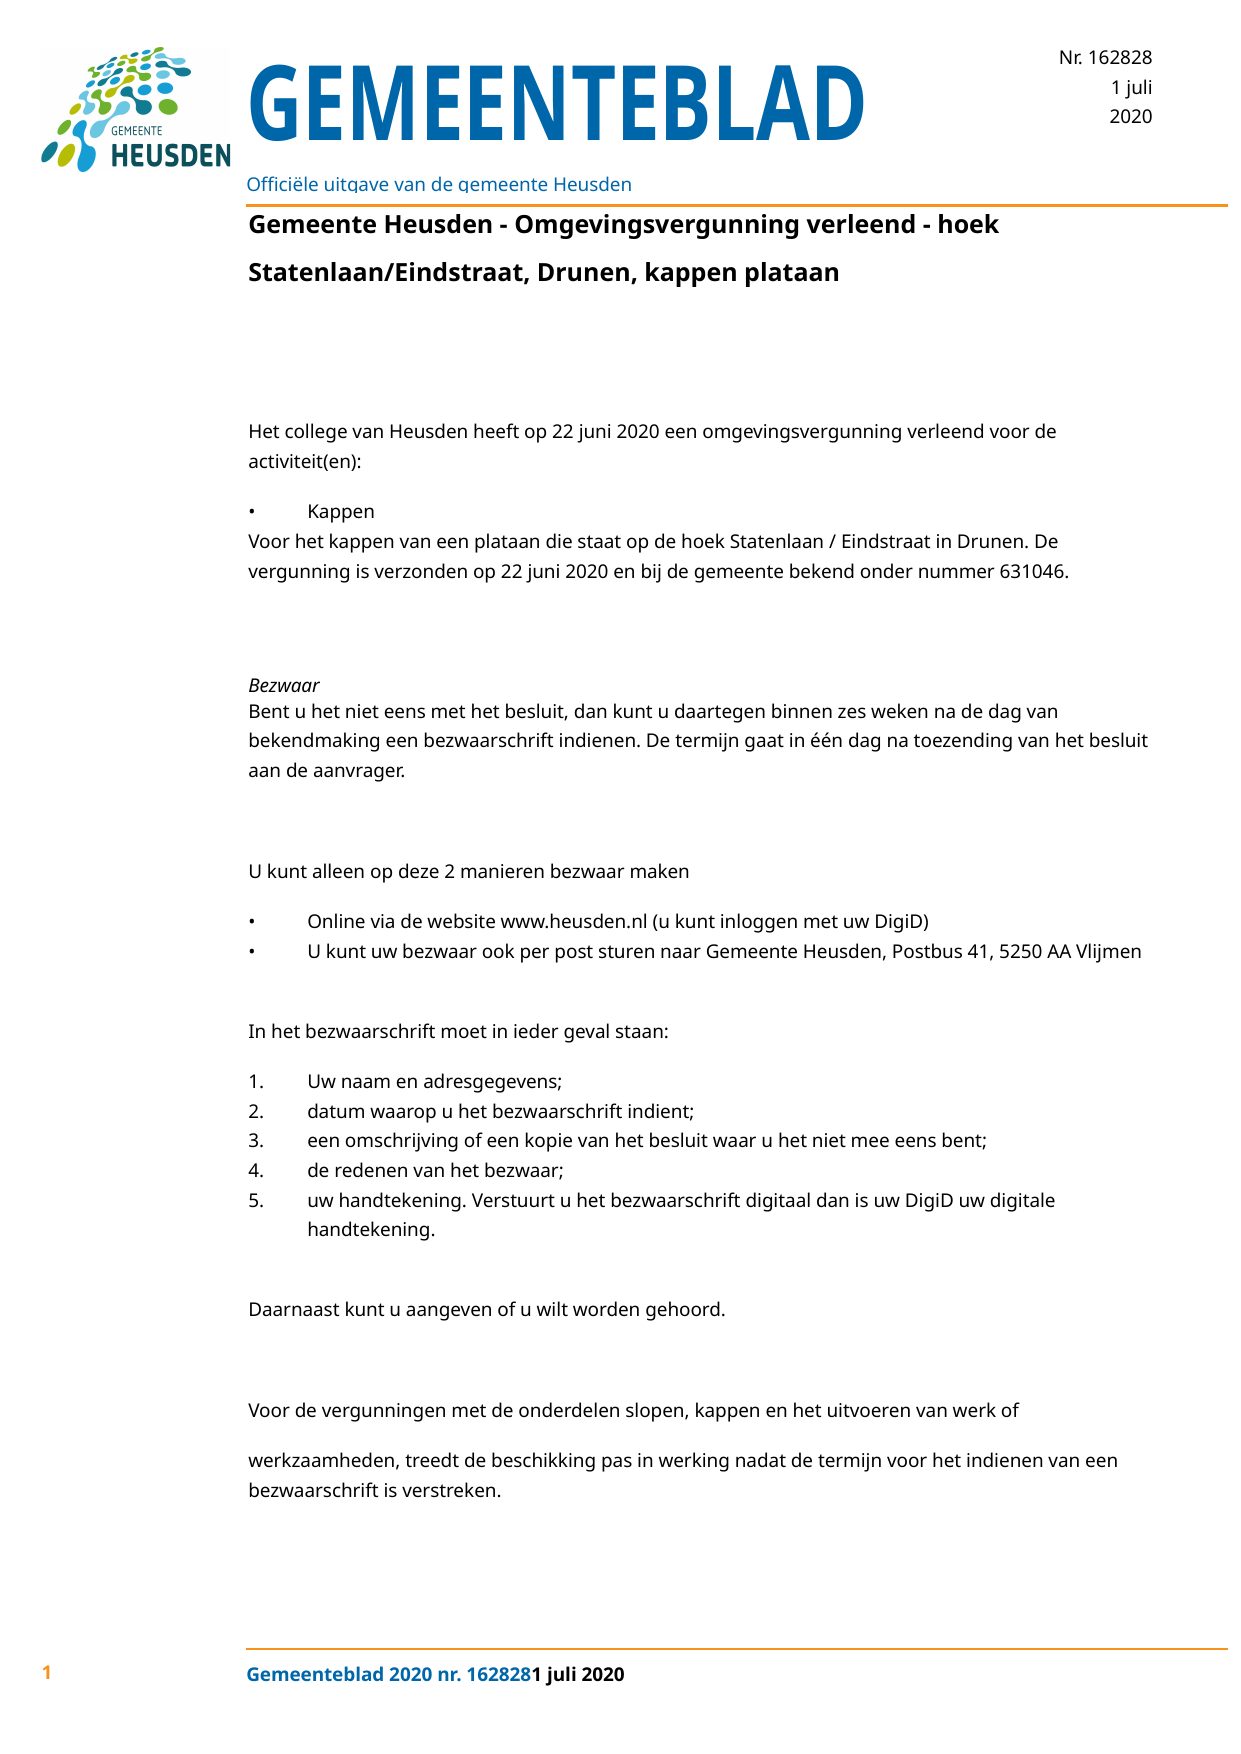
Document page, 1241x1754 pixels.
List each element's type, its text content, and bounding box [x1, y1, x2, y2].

text Voor de vergunningen met de onderdelen slopen, kappen en het uitvoeren van werk of [248, 1397, 1152, 1423]
list een omschrijving of een kopie van het besluit waar u het niet mee eens bent; [248, 1128, 1152, 1153]
text U kunt alleen op deze 2 manieren bezwaar maken [248, 858, 1152, 884]
list Kappen [248, 499, 1152, 524]
text Bezwaar [248, 672, 1152, 698]
list de redenen van het bezwaar; [248, 1157, 1152, 1183]
text Gemeente Heusden - Omgevingsvergunning verleend - hoek Statenlaan/Eindstraat, Drunen, kappen plataan [248, 207, 1152, 288]
picture [41, 47, 231, 172]
text Bent u het niet eens met het besluit, dan kunt u daartegen binnen zes weken na de dag van bekendmaking een bezwaarschrift indienen. De termijn gaat in één dag na toezending van het besluit aan de aanvrager. [248, 698, 1152, 783]
list U kunt uw bezwaar ook per post sturen naar Gemeente Heusden, Postbus 41, 5250 AA Vlijmen [248, 938, 1152, 964]
text In het bezwaarschrift moet in ieder geval staan: [248, 1018, 1152, 1044]
text Daarnaast kunt u aangeven of u wilt worden gehoord. [248, 1296, 1152, 1322]
list uw handtekening. Verstuurt u het bezwaarschrift digitaal dan is uw DigiD uw digitale handtekening. [248, 1187, 1152, 1242]
text Het college van Heusden heeft op 22 juni 2020 een omgevingsvergunning verleend voor de activiteit(en): [248, 419, 1152, 474]
list datum waarop u het bezwaarschrift indient; [248, 1098, 1152, 1124]
text werkzaamheden, treedt de beschikking pas in werking nadat de termijn voor het indienen van een bezwaarschrift is verstreken. [248, 1448, 1152, 1503]
list Online via de website www.heusden.nl (u kunt inloggen met uw DigiD) [248, 908, 1152, 934]
list Uw naam en adresgegevens; [248, 1068, 1152, 1094]
text Voor het kappen van een plataan die staat op de hoek Statenlaan / Eindstraat in Drunen. De vergunning is verzonden op 22 juni 2020 en bij de gemeente bekend onder nummer 631046. [248, 528, 1152, 584]
